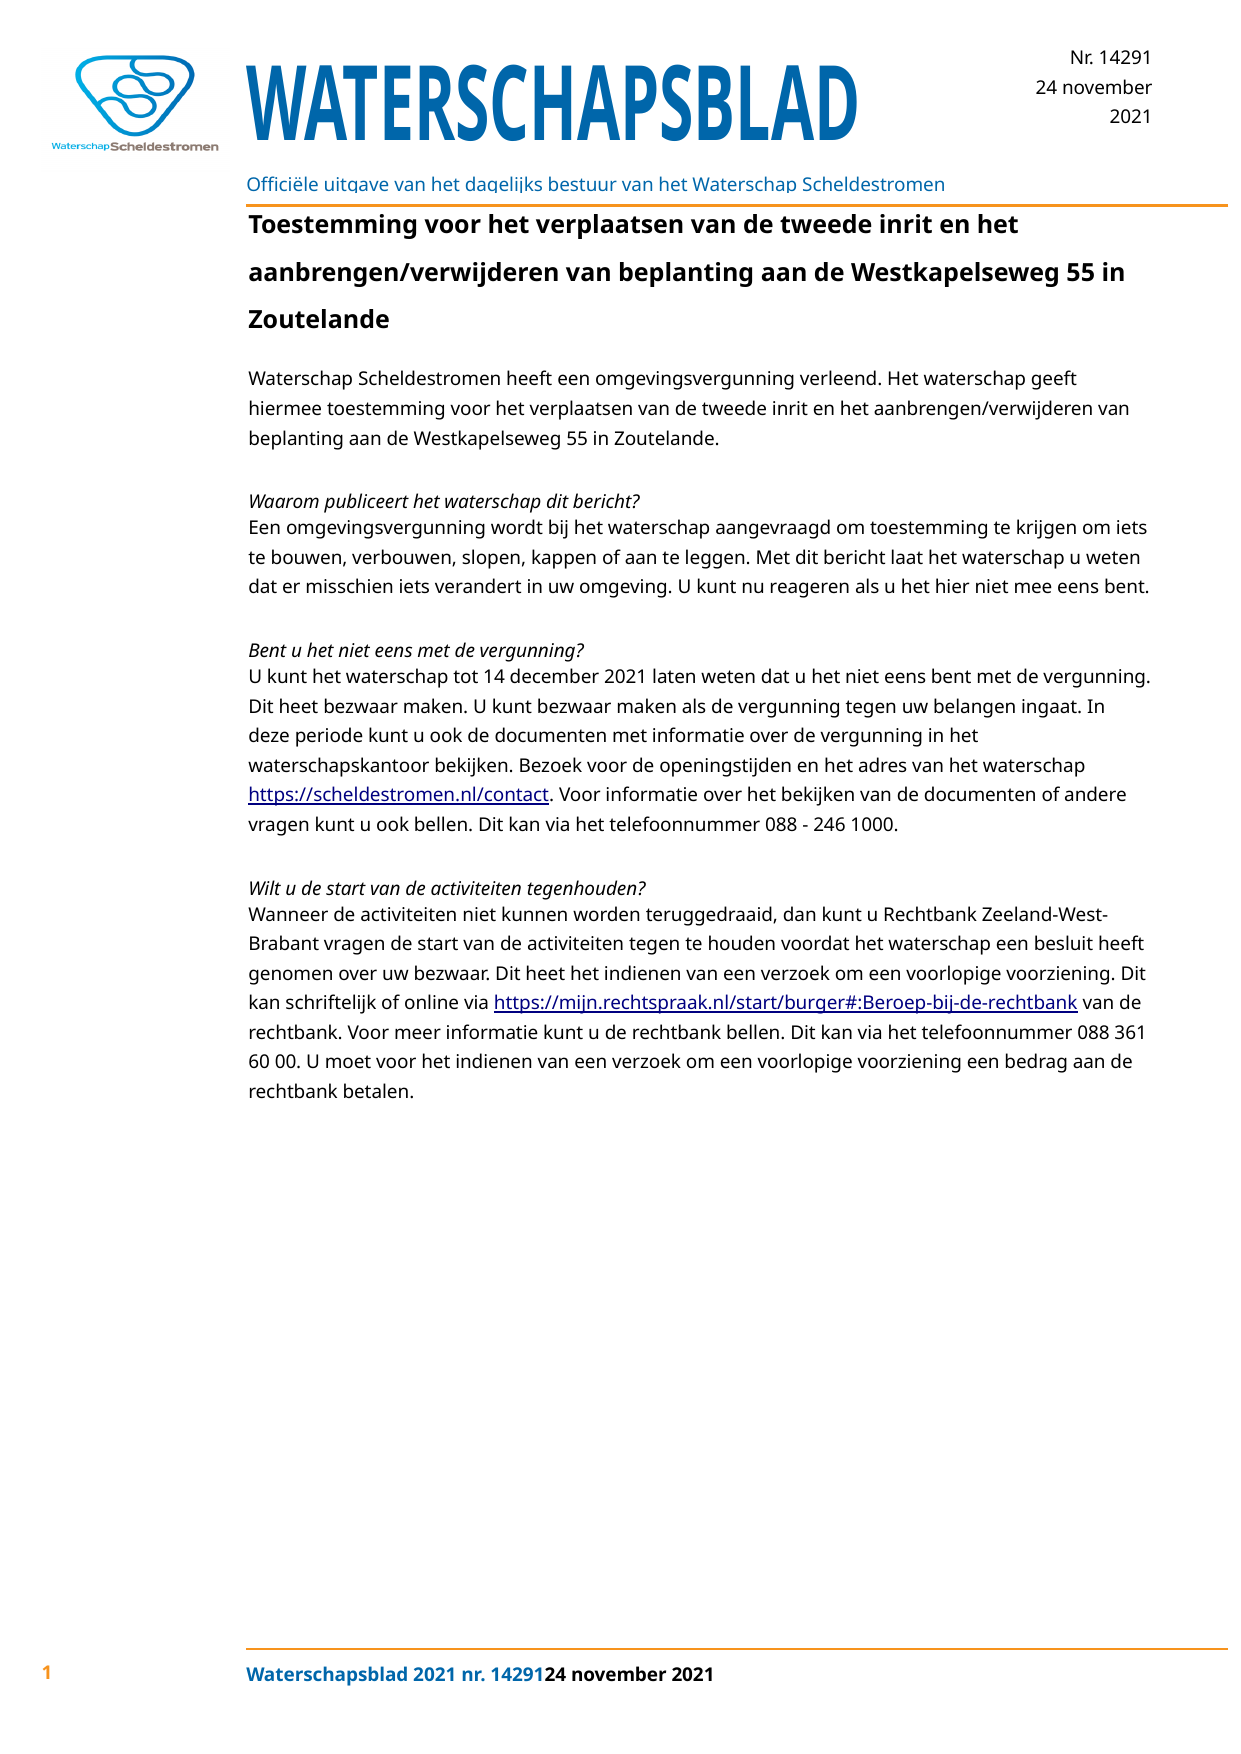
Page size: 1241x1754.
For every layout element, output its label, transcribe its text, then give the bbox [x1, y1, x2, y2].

text Waterschap Scheldestromen heeft een omgevingsvergunning verleend. Het waterschap geeft hiermee toestemming voor het verplaatsen van de tweede inrit en het aanbrengen/verwijderen van beplanting aan de Westkapelseweg 55 in Zoutelande. [248, 366, 1152, 450]
picture [41, 47, 231, 172]
text Toestemming voor het verplaatsen van de tweede inrit en het aanbrengen/verwijderen van beplanting aan de Westkapelseweg 55 in Zoutelande [248, 207, 1152, 336]
text Wanneer de activiteiten niet kunnen worden teruggedraaid, dan kunt u Rechtbank Zeeland-West-Brabant vragen de start van de activiteiten tegen te houden voordat het waterschap een besluit heeft genomen over uw bezwaar. Dit heet het indienen van een verzoek om een voorlopige voorziening. Dit kan schriftelijk of online via https://mijn.rechtspraak.nl/start/burger#:Beroep-bij-de-rechtbank van de rechtbank. Voor meer informatie kunt u de rechtbank bellen. Dit kan via het telefoonnummer 088 361 60 00. U moet voor het indienen van een verzoek om een voorlopige voorziening een bedrag aan de rechtbank betalen. [248, 901, 1152, 1104]
text Bent u het niet eens met de vergunning? [248, 637, 1152, 663]
text Een omgevingsvergunning wordt bij het waterschap aangevraagd om toestemming te krijgen om iets te bouwen, verbouwen, slopen, kappen of aan te leggen. Met dit bericht laat het waterschap u weten dat er misschien iets verandert in uw omgeving. U kunt nu reageren als u het hier niet mee eens bent. [248, 514, 1152, 599]
text Waarom publiceert het waterschap dit bericht? [248, 489, 1152, 514]
text Wilt u de start van de activiteiten tegenhouden? [248, 875, 1152, 901]
text U kunt het waterschap tot 14 december 2021 laten weten dat u het niet eens bent met de vergunning. Dit heet bezwaar maken. U kunt bezwaar maken als de vergunning tegen uw belangen ingaat. In deze periode kunt u ook de documenten met informatie over de vergunning in het waterschapskantoor bekijken. Bezoek voor de openingstijden en het adres van het waterschap https://scheldestromen.nl/contact. Voor informatie over het bekijken van de documenten of andere vragen kunt u ook bellen. Dit kan via het telefoonnummer 088 - 246 1000. [248, 663, 1152, 837]
